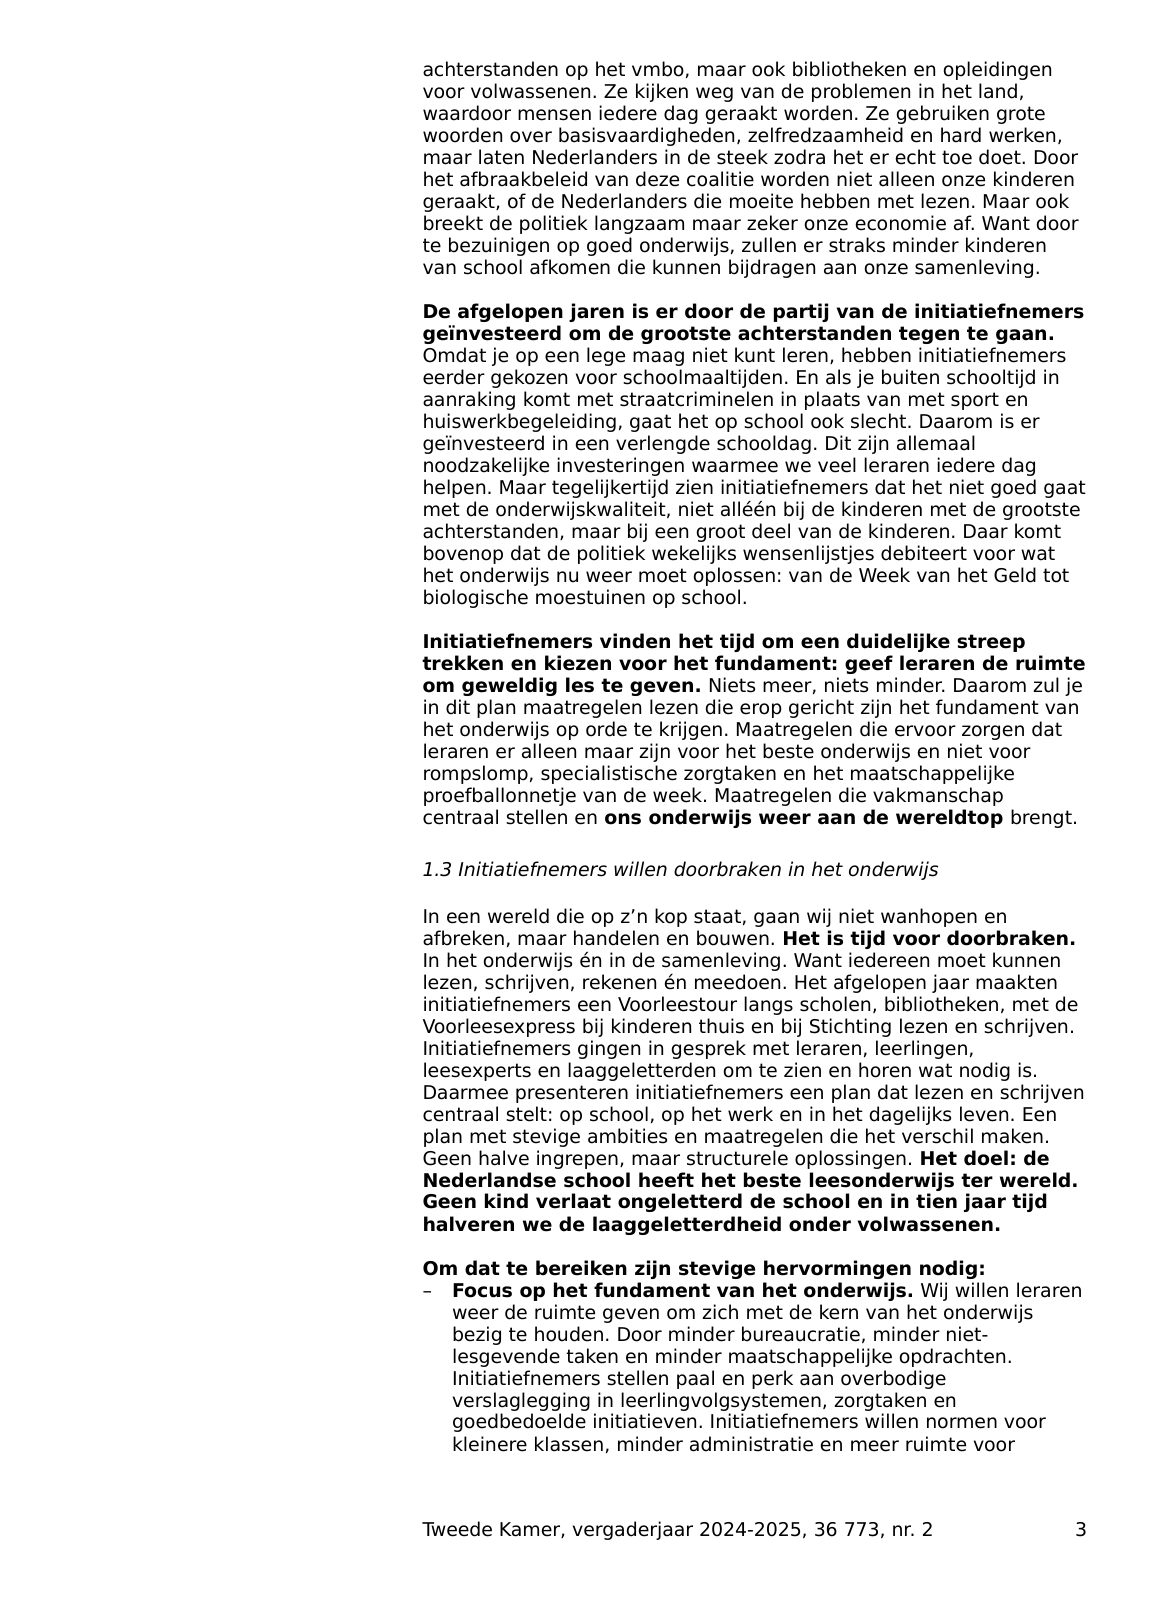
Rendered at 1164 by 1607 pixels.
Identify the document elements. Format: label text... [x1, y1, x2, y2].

subtitle 1.3 Initiatiefnemers willen doorbraken in het onderwijs [422, 859, 1087, 881]
text In een wereld die op z’n kop staat, gaan wij niet wanhopen en afbreken, maar handelen en bouwen. Het is tijd voor doorbraken. In het onderwijs én in de samenleving. Want iedereen moet kunnen lezen, schrijven, rekenen én meedoen. Het afgelopen jaar maakten initiatiefnemers een Voorleestour langs scholen, bibliotheken, met de Voorleesexpress bij kinderen thuis en bij Stichting lezen en schrijven. Initiatiefnemers gingen in gesprek met leraren, leerlingen, leesexperts en laaggeletterden om te zien en horen wat nodig is. Daarmee presenteren initiatiefnemers een plan dat lezen en schrijven centraal stelt: op school, op het werk en in het dagelijks leven. Een plan met stevige ambities en maatregelen die het verschil maken. Geen halve ingrepen, maar structurele oplossingen. Het doel: de Nederlandse school heeft het beste leesonderwijs ter wereld. Geen kind verlaat ongeletterd de school en in tien jaar tijd halveren we de laaggeletterdheid onder volwassenen. [422, 906, 1087, 1235]
text achterstanden op het vmbo, maar ook bibliotheken en opleidingen voor volwassenen. Ze kijken weg van de problemen in het land, waardoor mensen iedere dag geraakt worden. Ze gebruiken grote woorden over basisvaardigheden, zelfredzaamheid en hard werken, maar laten Nederlanders in de steek zodra het er echt toe doet. Door het afbraakbeleid van deze coalitie worden niet alleen onze kinderen geraakt, of de Nederlanders die moeite hebben met lezen. Maar ook breekt de politiek langzaam maar zeker onze economie af. Want door te bezuinigen op goed onderwijs, zullen er straks minder kinderen van school afkomen die kunnen bijdragen aan onze samenleving. [422, 59, 1087, 279]
text – Focus op het fundament van het onderwijs. Wij willen leraren weer de ruimte geven om zich met de kern van het onderwijs bezig te houden. Door minder bureaucratie, minder niet-lesgevende taken en minder maatschappelijke opdrachten. Initiatiefnemers stellen paal en perk aan overbodige verslaglegging in leerlingvolgsystemen, zorgtaken en goedbedoelde initiatieven. Initiatiefnemers willen normen voor kleinere klassen, minder administratie en meer ruimte voor [422, 1279, 1087, 1455]
text Initiatiefnemers vinden het tijd om een duidelijke streep trekken en kiezen voor het fundament: geef leraren de ruimte om geweldig les te geven. Niets meer, niets minder. Daarom zul je in dit plan maatregelen lezen die erop gericht zijn het fundament van het onderwijs op orde te krijgen. Maatregelen die ervoor zorgen dat leraren er alleen maar zijn voor het beste onderwijs en niet voor rompslomp, specialistische zorgtaken en het maatschappelijke proefballonnetje van de week. Maatregelen die vakmanschap centraal stellen en ons onderwijs weer aan de wereldtop brengt. [422, 631, 1087, 829]
text Om dat te bereiken zijn stevige hervormingen nodig: [422, 1258, 1087, 1279]
text De afgelopen jaren is er door de partij van de initiatiefnemers geïnvesteerd om de grootste achterstanden tegen te gaan. Omdat je op een lege maag niet kunt leren, hebben initiatiefnemers eerder gekozen voor schoolmaaltijden. En als je buiten schooltijd in aanraking komt met straatcriminelen in plaats van met sport en huiswerkbegeleiding, gaat het op school ook slecht. Daarom is er geïnvesteerd in een verlengde schooldag. Dit zijn allemaal noodzakelijke investeringen waarmee we veel leraren iedere dag helpen. Maar tegelijkertijd zien initiatiefnemers dat het niet goed gaat met de onderwijskwaliteit, niet alléén bij de kinderen met de grootste achterstanden, maar bij een groot deel van de kinderen. Daar komt bovenop dat de politiek wekelijks wensenlijstjes debiteert voor wat het onderwijs nu weer moet oplossen: van de Week van het Geld tot biologische moestuinen op school. [422, 301, 1087, 609]
